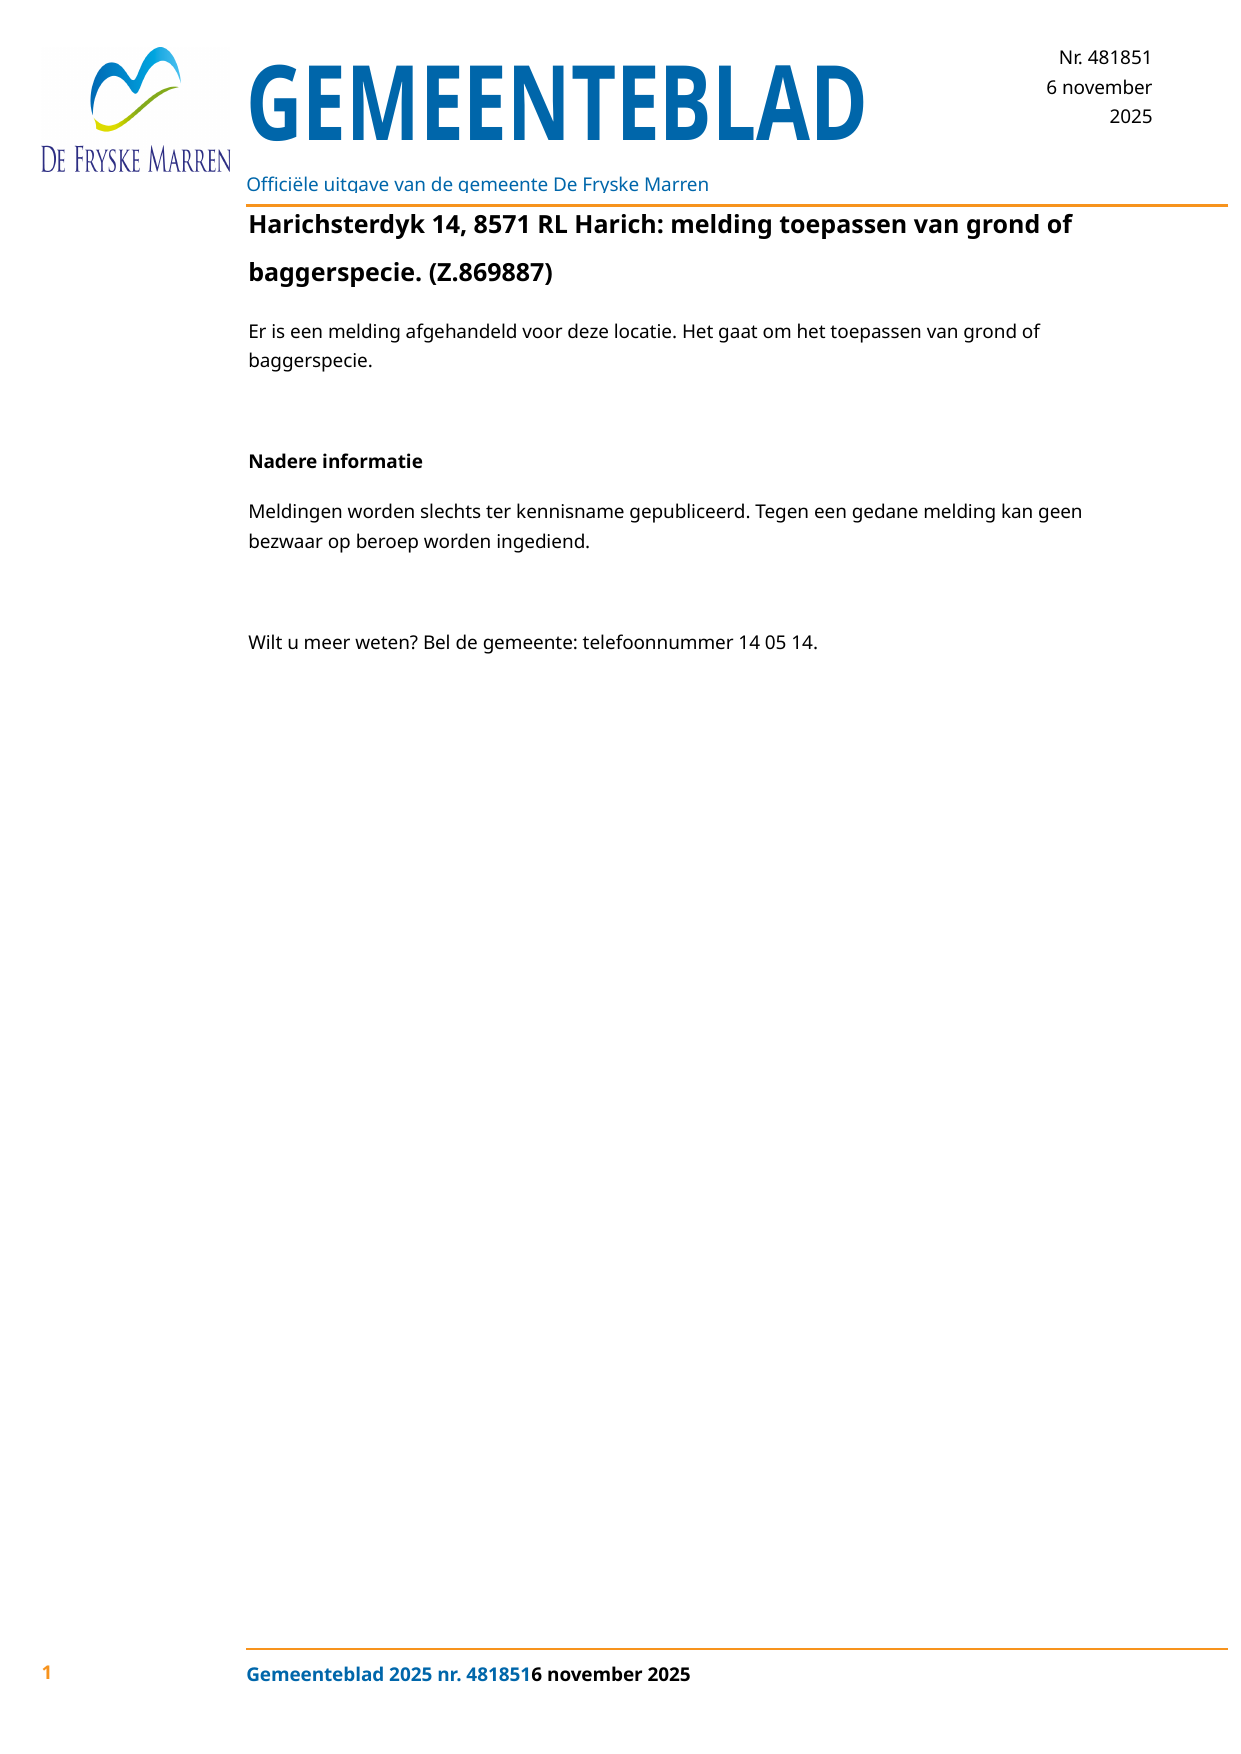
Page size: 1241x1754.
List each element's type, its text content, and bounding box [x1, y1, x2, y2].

text Er is een melding afgehandeld voor deze locatie. Het gaat om het toepassen van grond of baggerspecie. [248, 318, 1152, 373]
text Nadere informatie [248, 448, 1152, 474]
text Harichsterdyk 14, 8571 RL Harich: melding toepassen van grond of baggerspecie. (Z.869887) [248, 207, 1152, 288]
text Meldingen worden slechts ter kennisname gepubliceerd. Tegen een gedane melding kan geen bezwaar op beroep worden ingediend. [248, 499, 1152, 554]
picture [41, 47, 231, 172]
text Wilt u meer weten? Bel de gemeente: telefoonnummer 14 05 14. [248, 629, 1152, 655]
